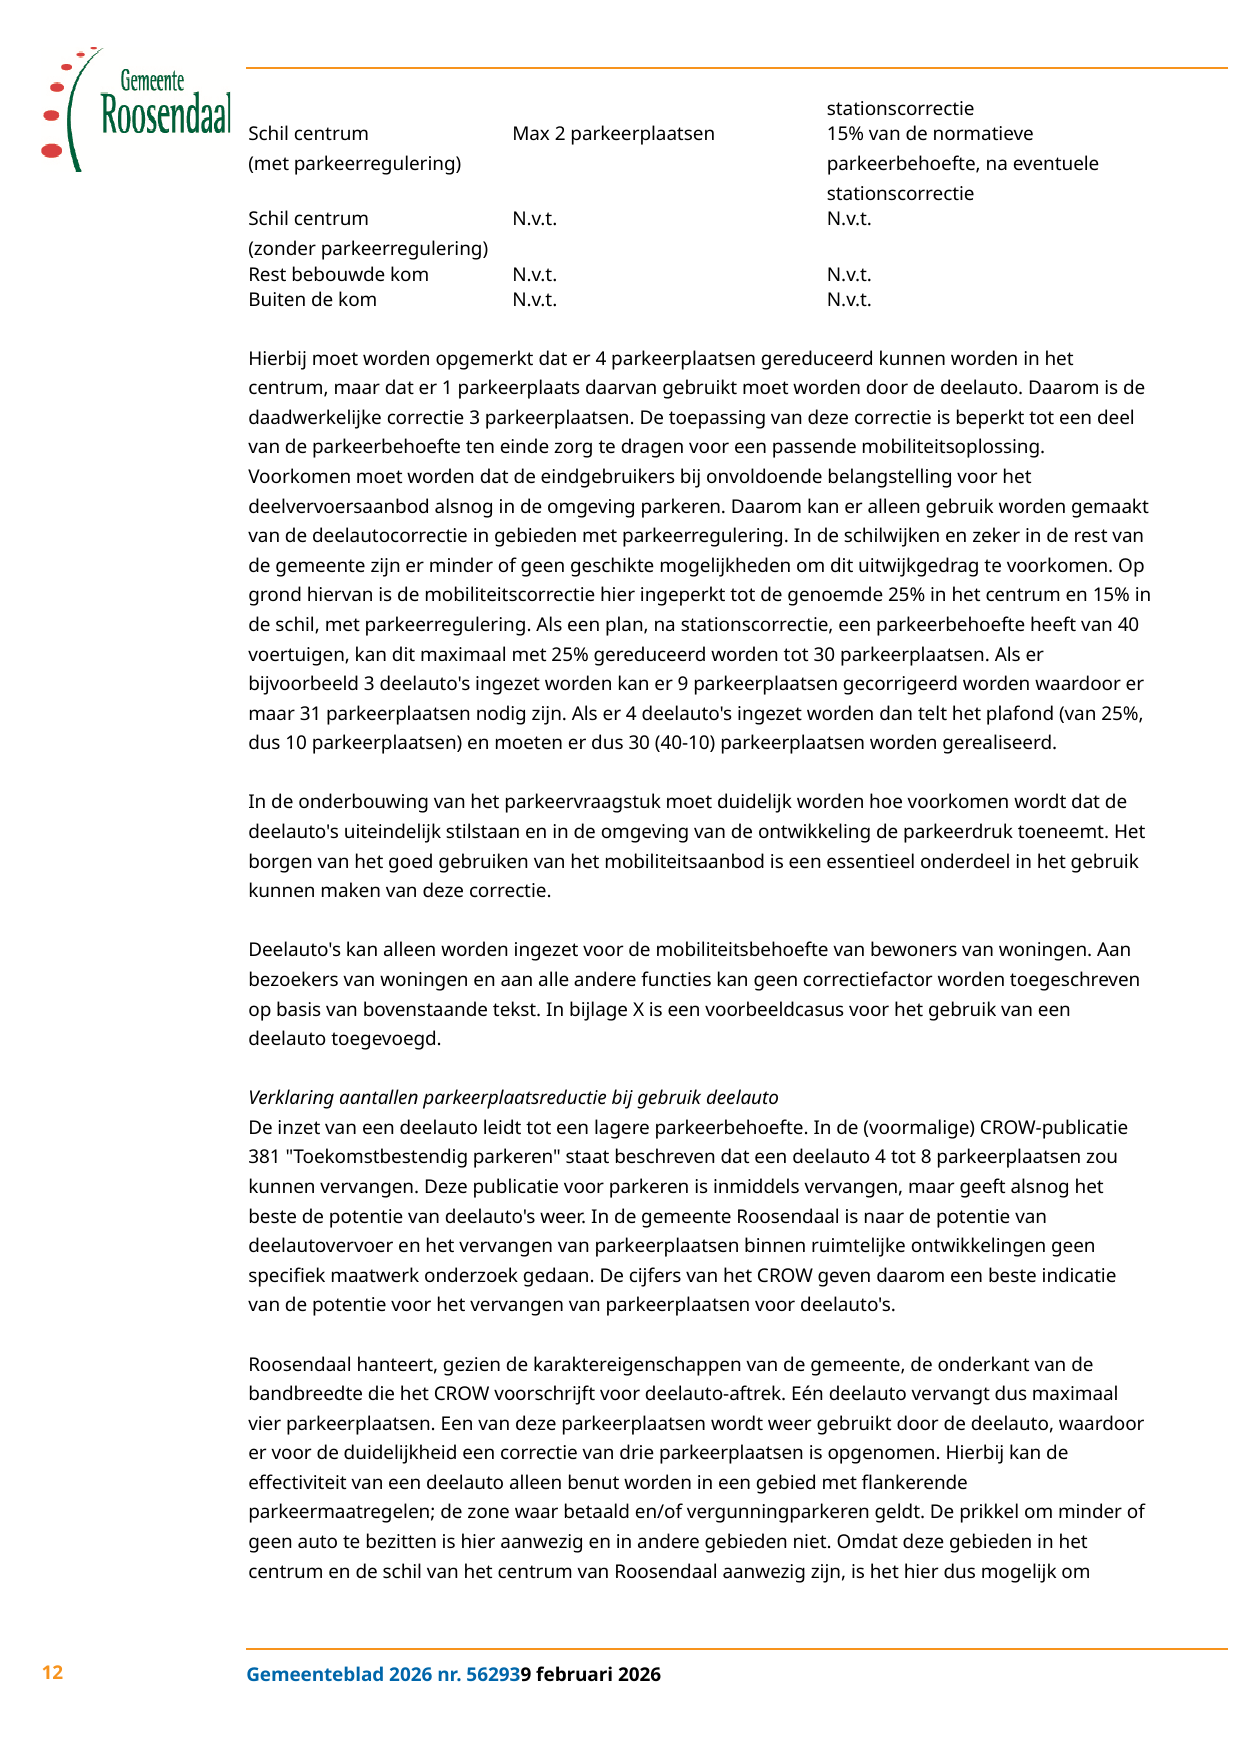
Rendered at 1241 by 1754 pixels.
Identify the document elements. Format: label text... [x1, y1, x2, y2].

table_cell Rest bebouwde kom [248, 261, 512, 286]
text Verklaring aantallen parkeerplaatsreductie bij gebruik deelauto [248, 1084, 1152, 1110]
table_cell Schil centrum (met parkeerregulering) [248, 121, 512, 205]
table_cell N.v.t. [827, 205, 1152, 261]
table_cell stationscorrectie [827, 95, 1152, 121]
picture [41, 47, 231, 172]
table_cell N.v.t. [827, 261, 1152, 286]
table_cell Max 2 parkeerplaatsen [512, 121, 827, 205]
table_cell Buiten de kom [248, 286, 512, 312]
table_cell N.v.t. [512, 286, 827, 312]
table_cell Schil centrum (zonder parkeerregulering) [248, 205, 512, 261]
table_cell [248, 95, 512, 121]
table_cell 15% van de normatieve parkeerbehoefte, na eventuele stationscorrectie [827, 121, 1152, 205]
text In de onderbouwing van het parkeervraagstuk moet duidelijk worden hoe voorkomen wordt dat de deelauto's uiteindelijk stilstaan en in de omgeving van de ontwikkeling de parkeerdruk toeneemt. Het borgen van het goed gebruiken van het mobiliteitsaanbod is een essentieel onderdeel in het gebruik kunnen maken van deze correctie. [248, 789, 1152, 903]
text De inzet van een deelauto leidt tot een lagere parkeerbehoefte. In de (voormalige) CROW-publicatie 381 "Toekomstbestendig parkeren" staat beschreven dat een deelauto 4 tot 8 parkeerplaatsen zou kunnen vervangen. Deze publicatie voor parkeren is inmiddels vervangen, maar geeft alsnog het beste de potentie van deelauto's weer. In de gemeente Roosendaal is naar de potentie van deelautovervoer en het vervangen van parkeerplaatsen binnen ruimtelijke ontwikkelingen geen specifiek maatwerk onderzoek gedaan. De cijfers van het CROW geven daarom een beste indicatie van de potentie voor het vervangen van parkeerplaatsen voor deelauto's. [248, 1114, 1152, 1317]
text Deelauto's kan alleen worden ingezet voor de mobiliteitsbehoefte van bewoners van woningen. Aan bezoekers van woningen en aan alle andere functies kan geen correctiefactor worden toegeschreven op basis van bovenstaande tekst. In bijlage X is een voorbeeldcasus voor het gebruik van een deelauto toegevoegd. [248, 937, 1152, 1051]
text Hierbij moet worden opgemerkt dat er 4 parkeerplaatsen gereduceerd kunnen worden in het centrum, maar dat er 1 parkeerplaats daarvan gebruikt moet worden door de deelauto. Daarom is de daadwerkelijke correctie 3 parkeerplaatsen. De toepassing van deze correctie is beperkt tot een deel van de parkeerbehoefte ten einde zorg te dragen voor een passende mobiliteitsoplossing. Voorkomen moet worden dat de eindgebruikers bij onvoldoende belangstelling voor het deelvervoersaanbod alsnog in de omgeving parkeren. Daarom kan er alleen gebruik worden gemaakt van de deelautocorrectie in gebieden met parkeerregulering. In de schilwijken en zeker in de rest van de gemeente zijn er minder of geen geschikte mogelijkheden om dit uitwijkgedrag te voorkomen. Op grond hiervan is de mobiliteitscorrectie hier ingeperkt tot de genoemde 25% in het centrum en 15% in de schil, met parkeerregulering. Als een plan, na stationscorrectie, een parkeerbehoefte heeft van 40 voertuigen, kan dit maximaal met 25% gereduceerd worden tot 30 parkeerplaatsen. Als er bijvoorbeeld 3 deelauto's ingezet worden kan er 9 parkeerplaatsen gecorrigeerd worden waardoor er maar 31 parkeerplaatsen nodig zijn. Als er 4 deelauto's ingezet worden dan telt het plafond (van 25%, dus 10 parkeerplaatsen) en moeten er dus 30 (40-10) parkeerplaatsen worden gerealiseerd. [248, 345, 1152, 755]
table_cell N.v.t. [512, 205, 827, 261]
text Roosendaal hanteert, gezien de karaktereigenschappen van de gemeente, de onderkant van de bandbreedte die het CROW voorschrijft voor deelauto-aftrek. Eén deelauto vervangt dus maximaal vier parkeerplaatsen. Een van deze parkeerplaatsen wordt weer gebruikt door de deelauto, waardoor er voor de duidelijkheid een correctie van drie parkeerplaatsen is opgenomen. Hierbij kan de effectiviteit van een deelauto alleen benut worden in een gebied met flankerende parkeermaatregelen; de zone waar betaald en/of vergunningparkeren geldt. De prikkel om minder of geen auto te bezitten is hier aanwezig en in andere gebieden niet. Omdat deze gebieden in het centrum en de schil van het centrum van Roosendaal aanwezig zijn, is het hier dus mogelijk om [248, 1351, 1152, 1584]
table_cell [512, 95, 827, 121]
table_cell N.v.t. [827, 286, 1152, 312]
table_cell N.v.t. [512, 261, 827, 286]
